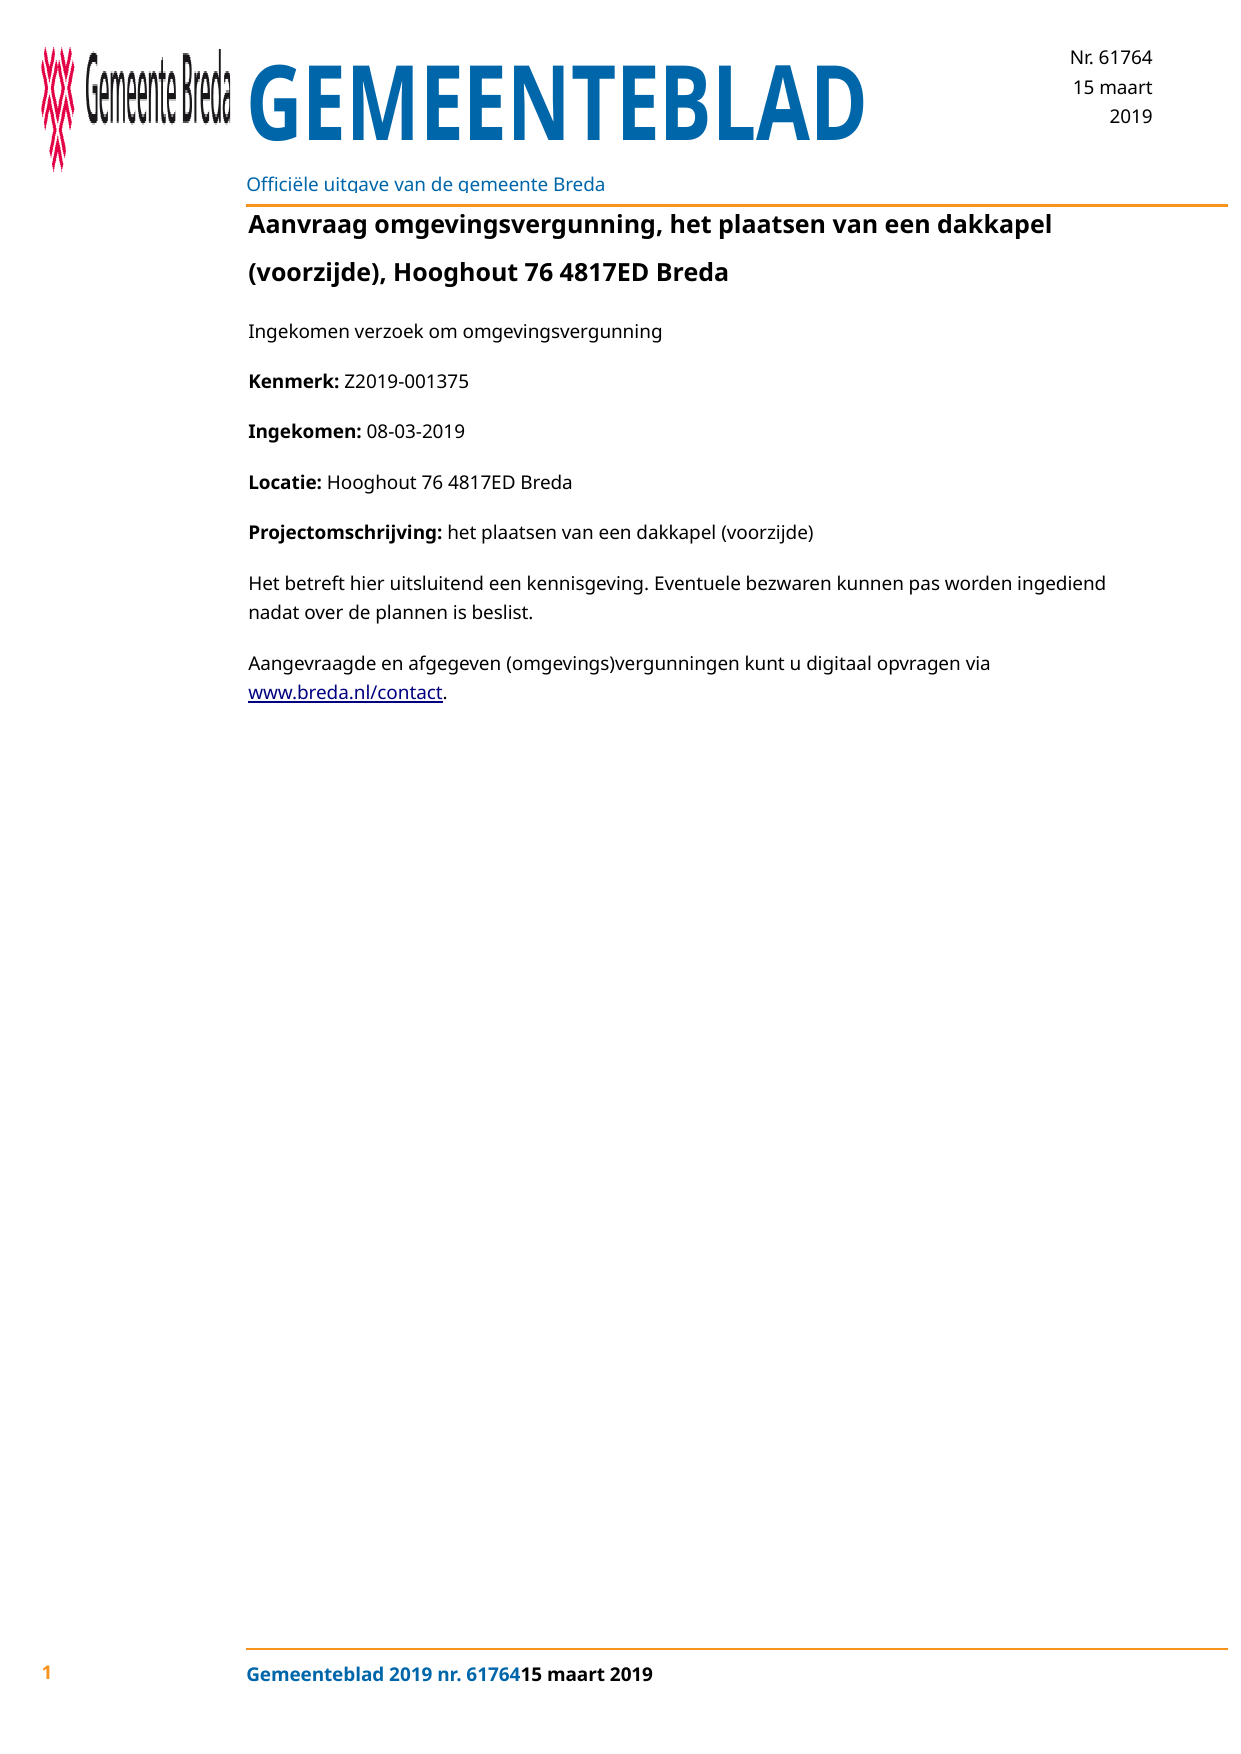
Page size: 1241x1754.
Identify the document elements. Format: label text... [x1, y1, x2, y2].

text Aanvraag omgevingsvergunning, het plaatsen van een dakkapel (voorzijde), Hooghout 76 4817ED Breda [248, 207, 1152, 288]
text Kenmerk: Z2019-001375 [248, 368, 1152, 394]
picture [41, 47, 231, 172]
text Ingekomen verzoek om omgevingsvergunning [248, 318, 1152, 344]
text Projectomschrijving: het plaatsen van een dakkapel (voorzijde) [248, 519, 1152, 545]
text Locatie: Hooghout 76 4817ED Breda [248, 469, 1152, 495]
text Ingekomen: 08-03-2019 [248, 419, 1152, 444]
text Het betreft hier uitsluitend een kennisgeving. Eventuele bezwaren kunnen pas worden ingediend nadat over de plannen is beslist. [248, 570, 1152, 625]
text Aangevraagde en afgegeven (omgevings)vergunningen kunt u digitaal opvragen via www.breda.nl/contact. [248, 650, 1152, 705]
